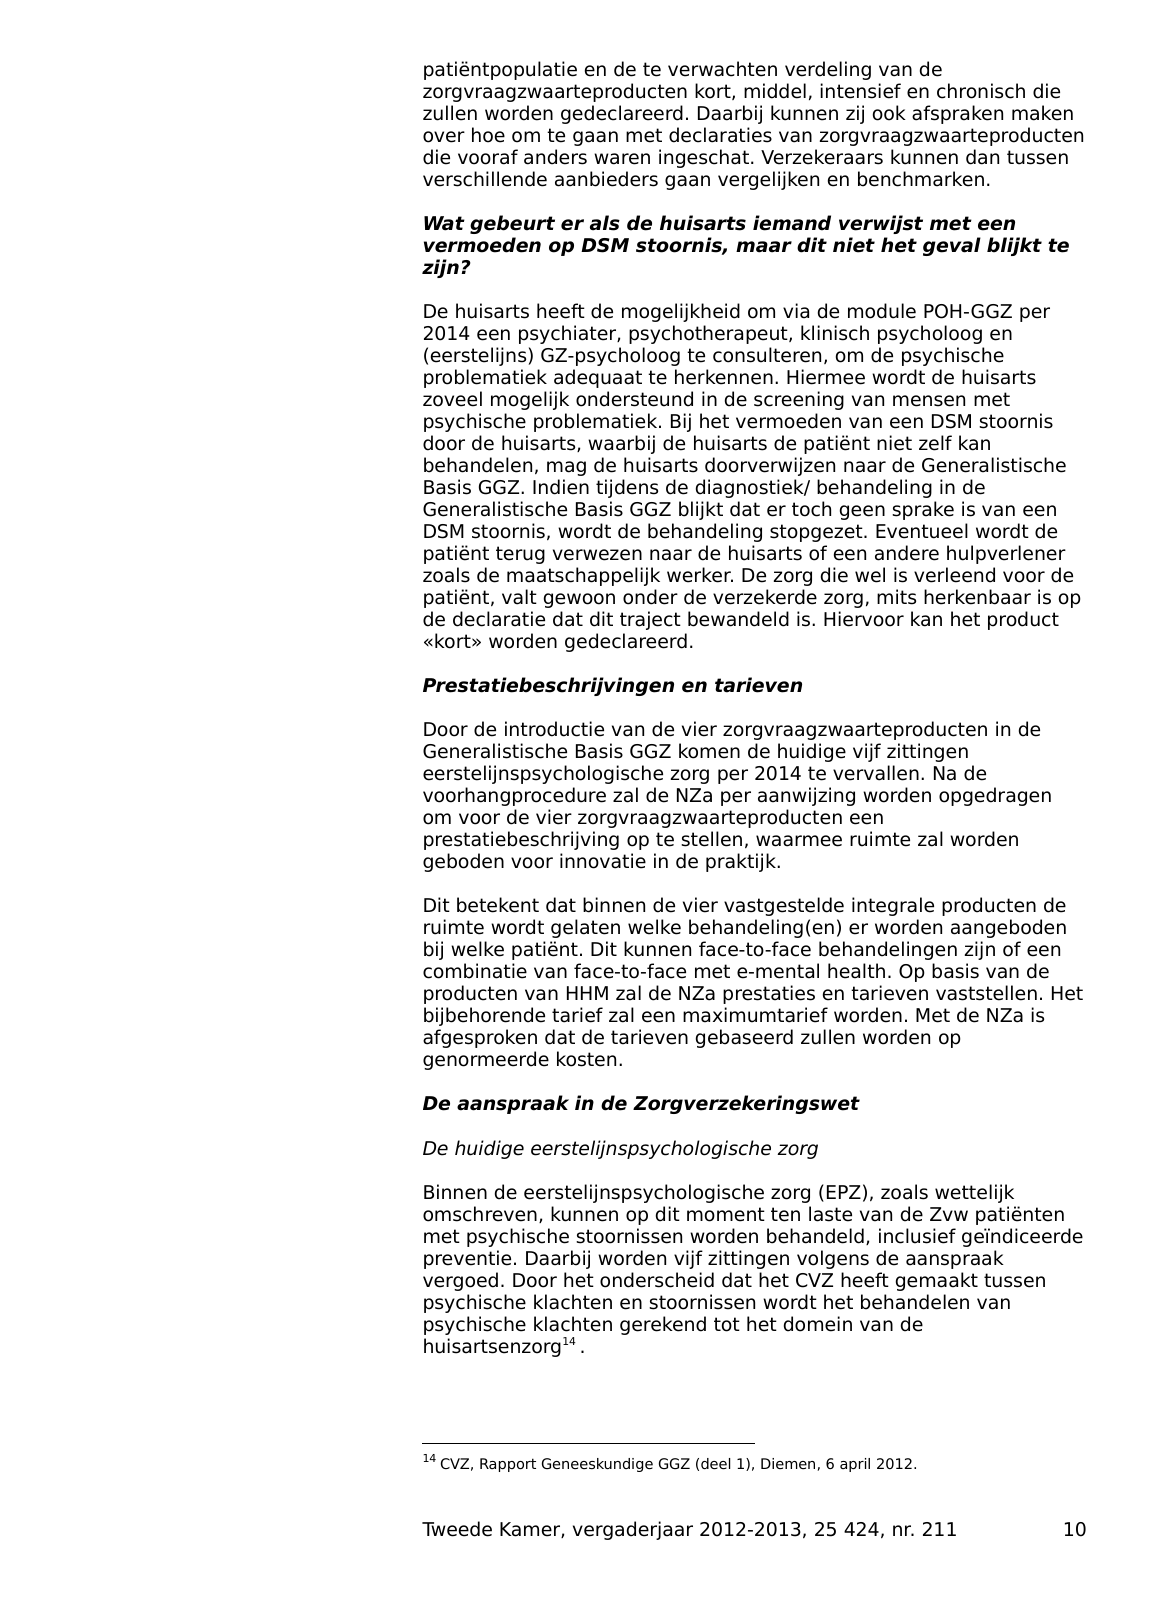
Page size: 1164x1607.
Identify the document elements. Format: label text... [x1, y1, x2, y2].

text patiëntpopulatie en de te verwachten verdeling van de zorgvraagzwaarteproducten kort, middel, intensief en chronisch die zullen worden gedeclareerd. Daarbij kunnen zij ook afspraken maken over hoe om te gaan met declaraties van zorgvraagzwaarteproducten die vooraf anders waren ingeschat. Verzekeraars kunnen dan tussen verschillende aanbieders gaan vergelijken en benchmarken. [422, 59, 1087, 191]
subtitle Prestatiebeschrijvingen en tarieven [422, 675, 1087, 697]
text De huisarts heeft de mogelijkheid om via de module POH-GGZ per 2014 een psychiater, psychotherapeut, klinisch psycholoog en (eerstelijns) GZ-psycholoog te consulteren, om de psychische problematiek adequaat te herkennen. Hiermee wordt de huisarts zoveel mogelijk ondersteund in de screening van mensen met psychische problematiek. Bij het vermoeden van een DSM stoornis door de huisarts, waarbij de huisarts de patiënt niet zelf kan behandelen, mag de huisarts doorverwijzen naar de Generalistische Basis GGZ. Indien tijdens de diagnostiek/ behandeling in de Generalistische Basis GGZ blijkt dat er toch geen sprake is van een DSM stoornis, wordt de behandeling stopgezet. Eventueel wordt de patiënt terug verwezen naar de huisarts of een andere hulpverlener zoals de maatschappelijk werker. De zorg die wel is verleend voor de patiënt, valt gewoon onder de verzekerde zorg, mits herkenbaar is op de declaratie dat dit traject bewandeld is. Hiervoor kan het product «kort» worden gedeclareerd. [422, 301, 1087, 653]
subtitle De huidige eerstelijnspsychologische zorg [422, 1137, 1087, 1159]
text Dit betekent dat binnen de vier vastgestelde integrale producten de ruimte wordt gelaten welke behandeling(en) er worden aangeboden bij welke patiënt. Dit kunnen face-to-face behandelingen zijn of een combinatie van face-to-face met e-mental health. Op basis van de producten van HHM zal de NZa prestaties en tarieven vaststellen. Het bijbehorende tarief zal een maximumtarief worden. Met de NZa is afgesproken dat de tarieven gebaseerd zullen worden op genormeerde kosten. [422, 895, 1087, 1071]
text Binnen de eerstelijnspsychologische zorg (EPZ), zoals wettelijk omschreven, kunnen op dit moment ten laste van de Zvw patiënten met psychische stoornissen worden behandeld, inclusief geïndiceerde preventie. Daarbij worden vijf zittingen volgens de aanspraak vergoed. Door het onderscheid dat het CVZ heeft gemaakt tussen psychische klachten en stoornissen wordt het behandelen van psychische klachten gerekend tot het domein van de huisartsenzorg. [422, 1182, 1087, 1357]
text CVZ, Rapport Geneeskundige GGZ (deel 1), Diemen, 6 april 2012. [422, 1452, 1087, 1474]
subtitle De aanspraak in de Zorgverzekeringswet [422, 1093, 1087, 1115]
subtitle Wat gebeurt er als de huisarts iemand verwijst met een vermoeden op DSM stoornis, maar dit niet het geval blijkt te zijn? [422, 213, 1087, 279]
text Door de introductie van de vier zorgvraagzwaarteproducten in de Generalistische Basis GGZ komen de huidige vijf zittingen eerstelijnspsychologische zorg per 2014 te vervallen. Na de voorhangprocedure zal de NZa per aanwijzing worden opgedragen om voor de vier zorgvraagzwaarteproducten een prestatiebeschrijving op te stellen, waarmee ruimte zal worden geboden voor innovatie in de praktijk. [422, 719, 1087, 873]
